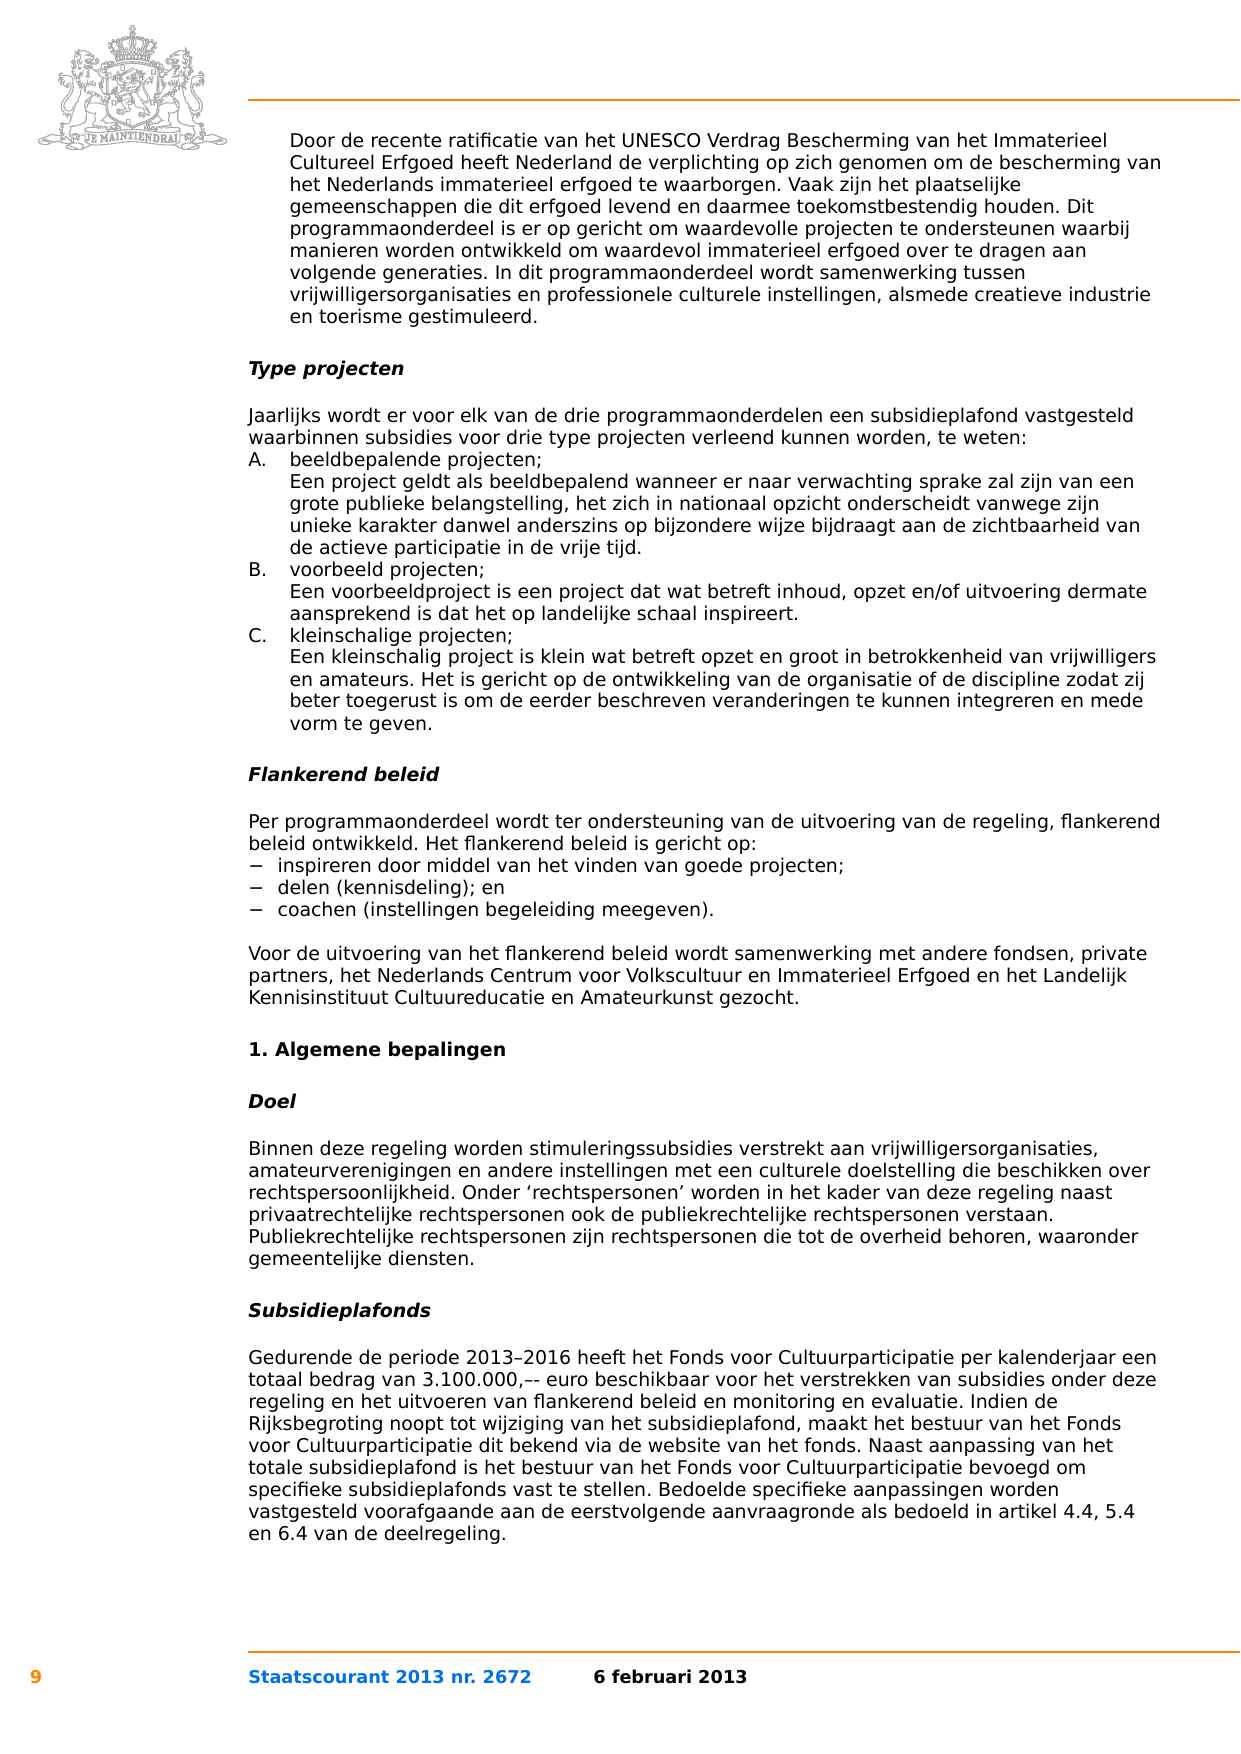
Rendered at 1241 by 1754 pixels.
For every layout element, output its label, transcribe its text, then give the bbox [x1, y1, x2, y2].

text − inspireren door middel van het vinden van goede projecten; [248, 855, 1163, 877]
text Jaarlijks wordt er voor elk van de drie programmaonderdelen een subsidieplafond vastgesteld waarbinnen subsidies voor drie type projecten verleend kunnen worden, te weten: [248, 405, 1163, 449]
text B. voorbeeld projecten; [248, 558, 1163, 581]
text Een project geldt als beeldbepalend wanneer er naar verwachting sprake zal zijn van een grote publieke belangstelling, het zich in nationaal opzicht onderscheidt vanwege zijn unieke karakter danwel anderszins op bijzondere wijze bijdraagt aan de zichtbaarheid van de actieve participatie in de vrije tijd. [289, 471, 1163, 558]
text Per programmaonderdeel wordt ter ondersteuning van de uitvoering van de regeling, flankerend beleid ontwikkeld. Het flankerend beleid is gericht op: [248, 811, 1163, 855]
text Een kleinschalig project is klein wat betreft opzet en groot in betrokkenheid van vrijwilligers en amateurs. Het is gericht op de ontwikkeling van de organisatie of de discipline zodat zij beter toegerust is om de eerder beschreven veranderingen te kunnen integreren en mede vorm te geven. [289, 646, 1163, 734]
subtitle Doel [248, 1091, 1163, 1113]
text − coachen (instellingen begeleiding meegeven). [248, 899, 1163, 921]
text − delen (kennisdeling); en [248, 877, 1163, 899]
text Binnen deze regeling worden stimuleringssubsidies verstrekt aan vrijwilligersorganisaties, amateurverenigingen en andere instellingen met een culturele doelstelling die beschikken over rechtspersoonlijkheid. Onder ‘rechtspersonen’ worden in het kader van deze regeling naast privaatrechtelijke rechtspersonen ook de publiekrechtelijke rechtspersonen verstaan. Publiekrechtelijke rechtspersonen zijn rechtspersonen die tot de overheid behoren, waaronder gemeentelijke diensten. [248, 1138, 1163, 1270]
subtitle 1. Algemene bepalingen [248, 1039, 1163, 1061]
subtitle Type projecten [248, 358, 1163, 380]
text A. beeldbepalende projecten; [248, 449, 1163, 471]
text Door de recente ratificatie van het UNESCO Verdrag Bescherming van het Immaterieel Cultureel Erfgoed heeft Nederland de verplichting op zich genomen om de bescherming van het Nederlands immaterieel erfgoed te waarborgen. Vaak zijn het plaatselijke gemeenschappen die dit erfgoed levend en daarmee toekomstbestendig houden. Dit programmaonderdeel is er op gericht om waardevolle projecten te ondersteunen waarbij manieren worden ontwikkeld om waardevol immaterieel erfgoed over te dragen aan volgende generaties. In dit programmaonderdeel wordt samenwerking tussen vrijwilligersorganisaties en professionele culturele instellingen, alsmede creatieve industrie en toerisme gestimuleerd. [289, 130, 1163, 328]
text Een voorbeeldproject is een project dat wat betreft inhoud, opzet en/of uitvoering dermate aansprekend is dat het op landelijke schaal inspireert. [289, 581, 1163, 624]
picture [38, 25, 227, 150]
text Gedurende de periode 2013–2016 heeft het Fonds voor Cultuurparticipatie per kalenderjaar een totaal bedrag van 3.100.000,–- euro beschikbaar voor het verstrekken van subsidies onder deze regeling en het uitvoeren van flankerend beleid en monitoring en evaluatie. Indien de Rijksbegroting noopt tot wijziging van het subsidieplafond, maakt het bestuur van het Fonds voor Cultuurparticipatie dit bekend via de website van het fonds. Naast aanpassing van het totale subsidieplafond is het bestuur van het Fonds voor Cultuurparticipatie bevoegd om specifieke subsidieplafonds vast te stellen. Bedoelde specifieke aanpassingen worden vastgesteld voorafgaande aan de eerstvolgende aanvraagronde als bedoeld in artikel 4.4, 5.4 en 6.4 van de deelregeling. [248, 1347, 1163, 1545]
text C. kleinschalige projecten; [248, 624, 1163, 646]
subtitle Subsidieplafonds [248, 1300, 1163, 1322]
subtitle Flankerend beleid [248, 764, 1163, 786]
text Voor de uitvoering van het flankerend beleid wordt samenwerking met andere fondsen, private partners, het Nederlands Centrum voor Volkscultuur en Immaterieel Erfgoed en het Landelijk Kennisinstituut Cultuureducatie en Amateurkunst gezocht. [248, 943, 1163, 1009]
